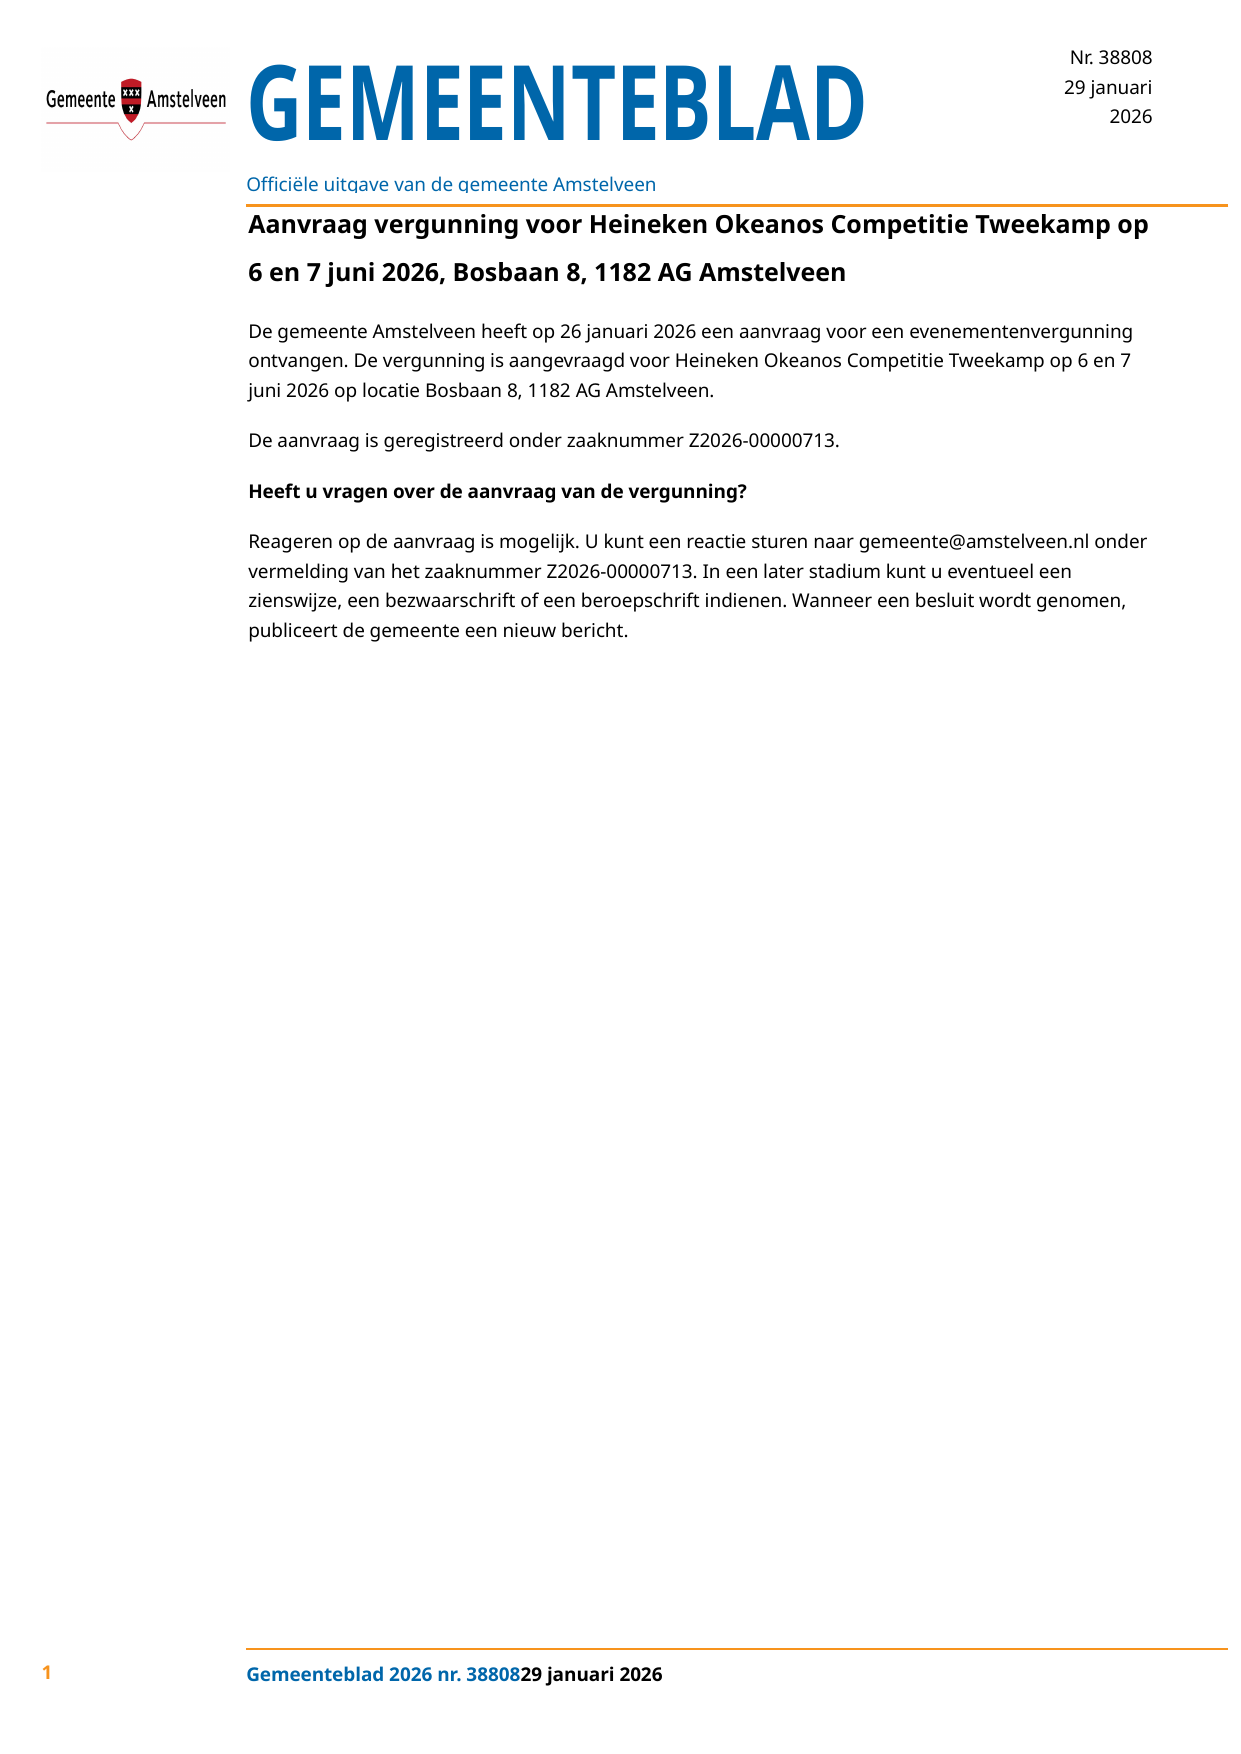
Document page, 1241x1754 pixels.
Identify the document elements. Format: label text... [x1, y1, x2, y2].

text Aanvraag vergunning voor Heineken Okeanos Competitie Tweekamp op 6 en 7 juni 2026, Bosbaan 8, 1182 AG Amstelveen [248, 207, 1152, 288]
picture [41, 47, 231, 172]
text Reageren op de aanvraag is mogelijk. U kunt een reactie sturen naar gemeente@amstelveen.nl onder vermelding van het zaaknummer Z2026-00000713. In een later stadium kunt u eventueel een zienswijze, een bezwaarschrift of een beroepschrift indienen. Wanneer een besluit wordt genomen, publiceert de gemeente een nieuw bericht. [248, 528, 1152, 643]
text Heeft u vragen over de aanvraag van de vergunning? [248, 478, 1152, 504]
text De gemeente Amstelveen heeft op 26 januari 2026 een aanvraag voor een evenementenvergunning ontvangen. De vergunning is aangevraagd voor Heineken Okeanos Competitie Tweekamp op 6 en 7 juni 2026 op locatie Bosbaan 8, 1182 AG Amstelveen. [248, 318, 1152, 403]
text De aanvraag is geregistreerd onder zaaknummer Z2026-00000713. [248, 427, 1152, 453]
